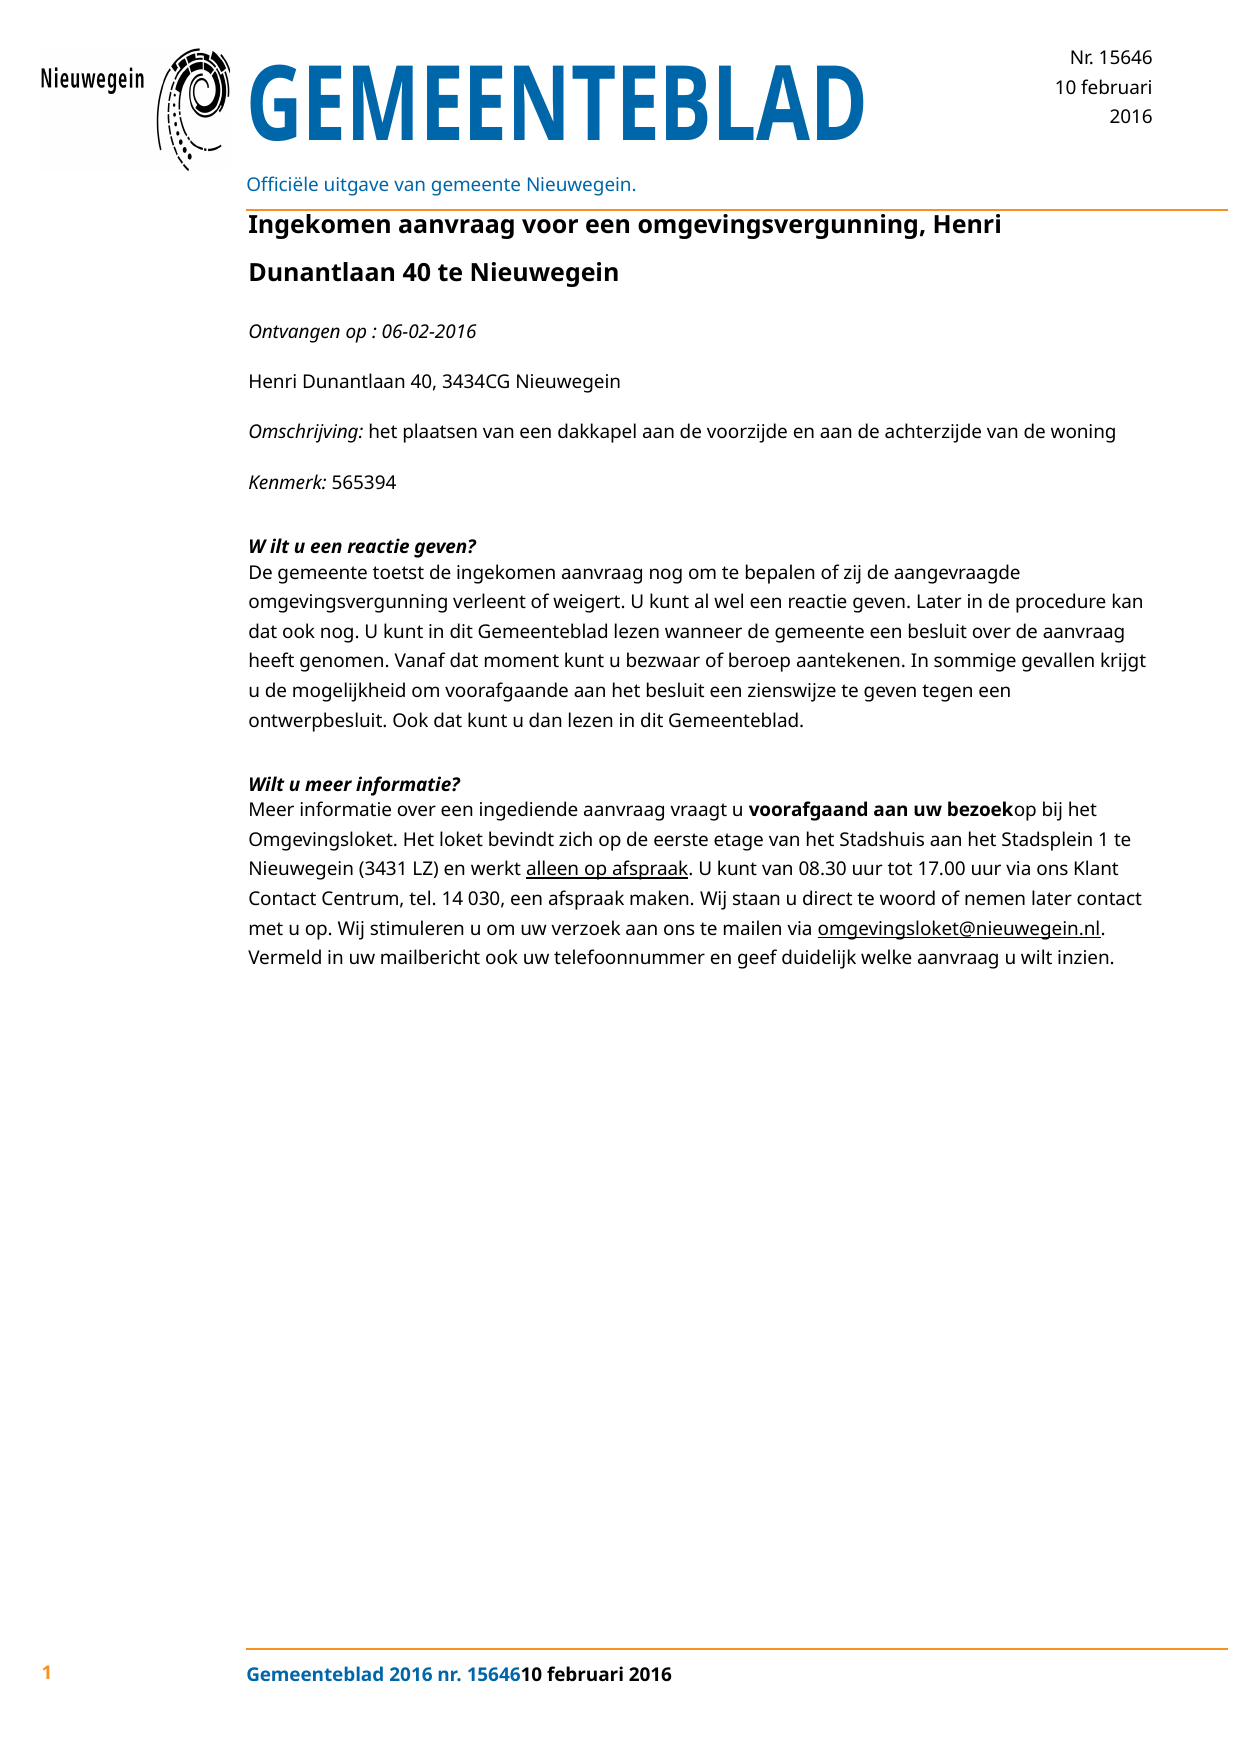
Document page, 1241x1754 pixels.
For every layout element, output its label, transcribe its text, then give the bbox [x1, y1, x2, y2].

text Kenmerk: 565394 [248, 469, 1152, 495]
text De gemeente toetst de ingekomen aanvraag nog om te bepalen of zij de aangevraagde omgevingsvergunning verleent of weigert. U kunt al wel een reactie geven. Later in de procedure kan dat ook nog. U kunt in dit Gemeenteblad lezen wanneer de gemeente een besluit over de aanvraag heeft genomen. Vanaf dat moment kunt u bezwaar of beroep aantekenen. In sommige gevallen krijgt u de mogelijkheid om voorafgaande aan het besluit een zienswijze te geven tegen een ontwerpbesluit. Ook dat kunt u dan lezen in dit Gemeenteblad. [248, 559, 1152, 732]
text W ilt u een reactie geven? [248, 533, 1152, 559]
text Ingekomen aanvraag voor een omgevingsvergunning, Henri Dunantlaan 40 te Nieuwegein [248, 211, 1152, 288]
text Ontvangen op : 06-02-2016 [248, 318, 1152, 344]
text Meer informatie over een ingediende aanvraag vraagt u voorafgaand aan uw bezoekop bij het Omgevingsloket. Het loket bevindt zich op de eerste etage van het Stadshuis aan het Stadsplein 1 te Nieuwegein (3431 LZ) en werkt alleen op afspraak. U kunt van 08.30 uur tot 17.00 uur via ons Klant Contact Centrum, tel. 14 030, een afspraak maken. Wij staan u direct te woord of nemen later contact met u op. Wij stimuleren u om uw verzoek aan ons te mailen via omgevingsloket@nieuwegein.nl. Vermeld in uw mailbericht ook uw telefoonnummer en geef duidelijk welke aanvraag u wilt inzien. [248, 796, 1152, 970]
text Wilt u meer informatie? [248, 771, 1152, 796]
text Omschrijving: het plaatsen van een dakkapel aan de voorzijde en aan de achterzijde van de woning [248, 419, 1152, 444]
text Henri Dunantlaan 40, 3434CG Nieuwegein [248, 368, 1152, 394]
picture [41, 47, 231, 172]
